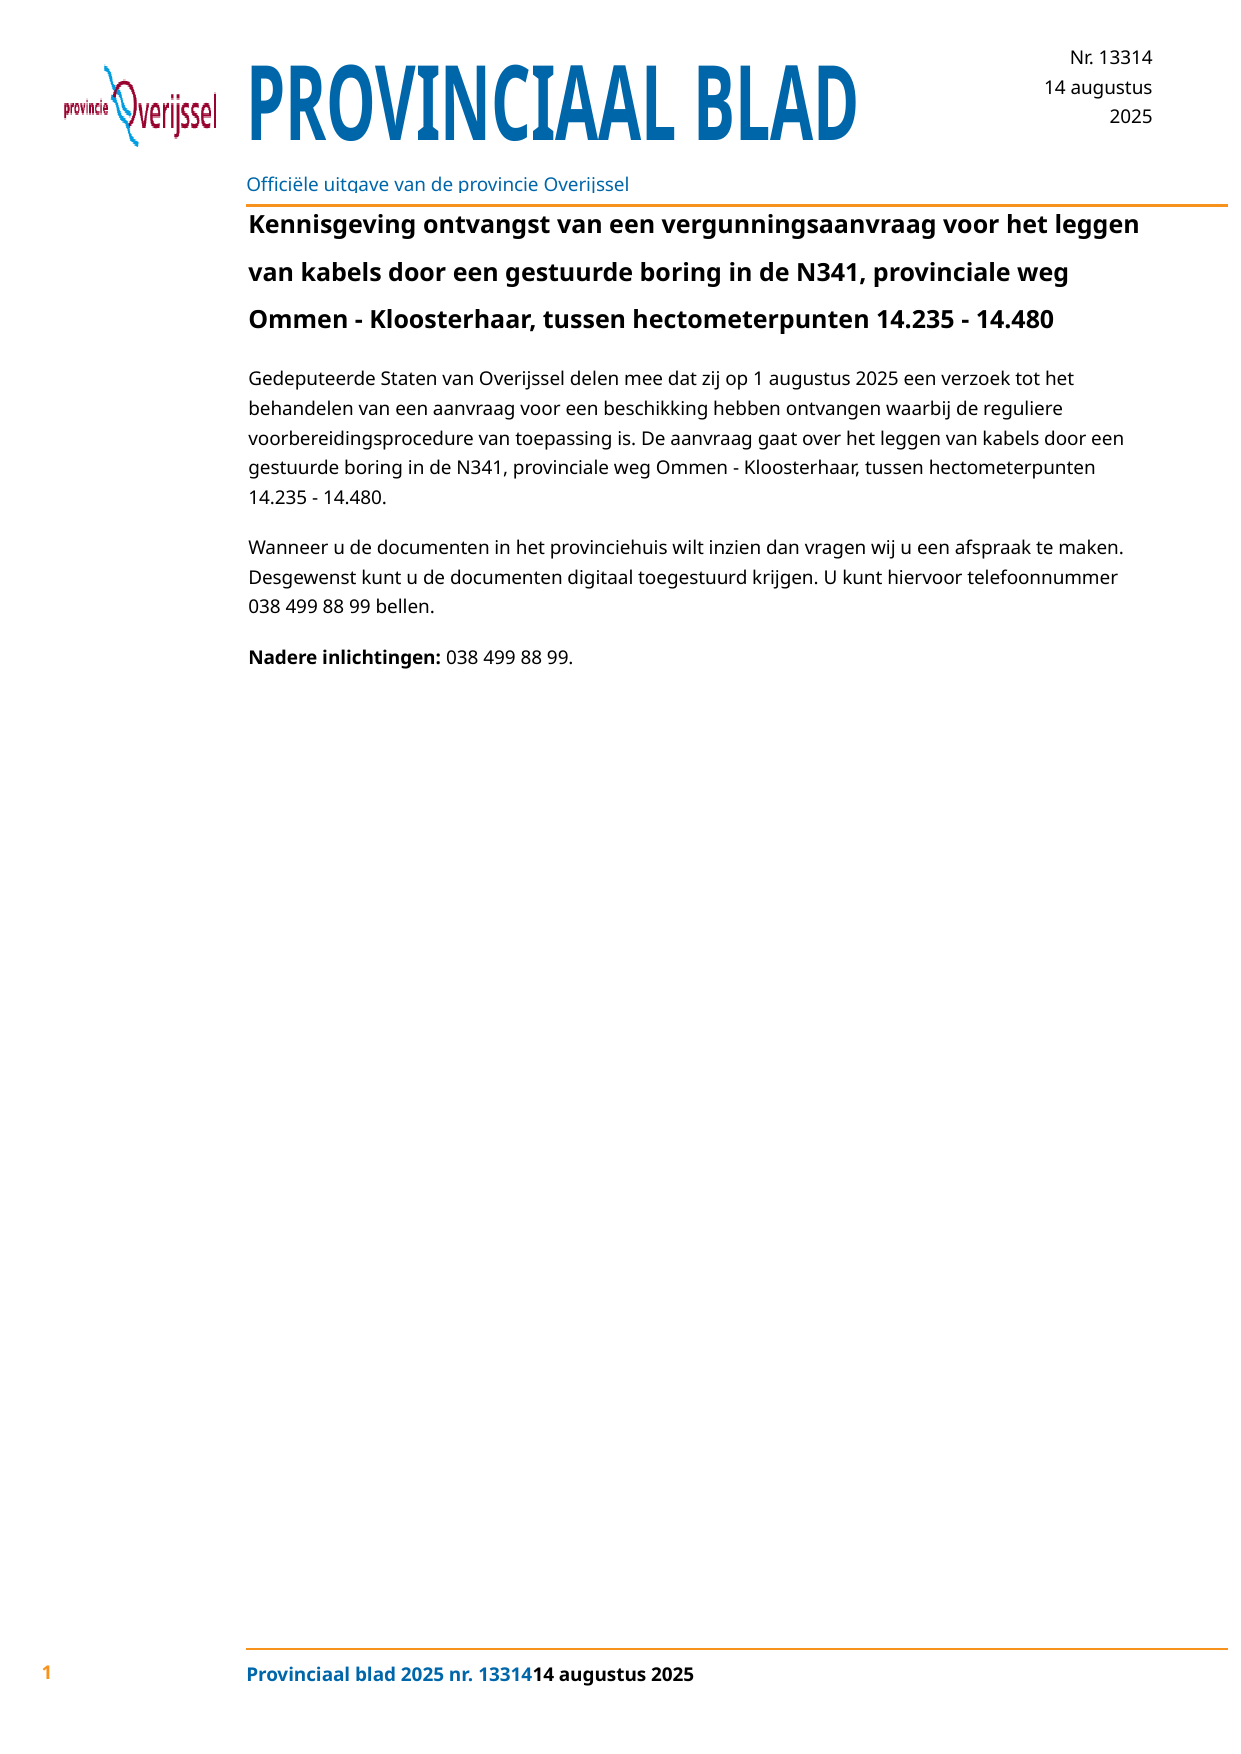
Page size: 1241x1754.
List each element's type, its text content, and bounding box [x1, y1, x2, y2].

text Nadere inlichtingen: 038 499 88 99. [248, 644, 1152, 669]
text Kennisgeving ontvangst van een vergunningsaanvraag voor het leggen van kabels door een gestuurde boring in de N341, provinciale weg Ommen - Kloosterhaar, tussen hectometerpunten 14.235 - 14.480 [248, 207, 1152, 336]
picture [41, 47, 231, 172]
text Gedeputeerde Staten van Overijssel delen mee dat zij op 1 augustus 2025 een verzoek tot het behandelen van een aanvraag voor een beschikking hebben ontvangen waarbij de reguliere voorbereidingsprocedure van toepassing is. De aanvraag gaat over het leggen van kabels door een gestuurde boring in de N341, provinciale weg Ommen - Kloosterhaar, tussen hectometerpunten 14.235 - 14.480. [248, 366, 1152, 509]
text Wanneer u de documenten in het provinciehuis wilt inzien dan vragen wij u een afspraak te maken. Desgewenst kunt u de documenten digitaal toegestuurd krijgen. U kunt hiervoor telefoonnummer 038 499 88 99 bellen. [248, 534, 1152, 619]
